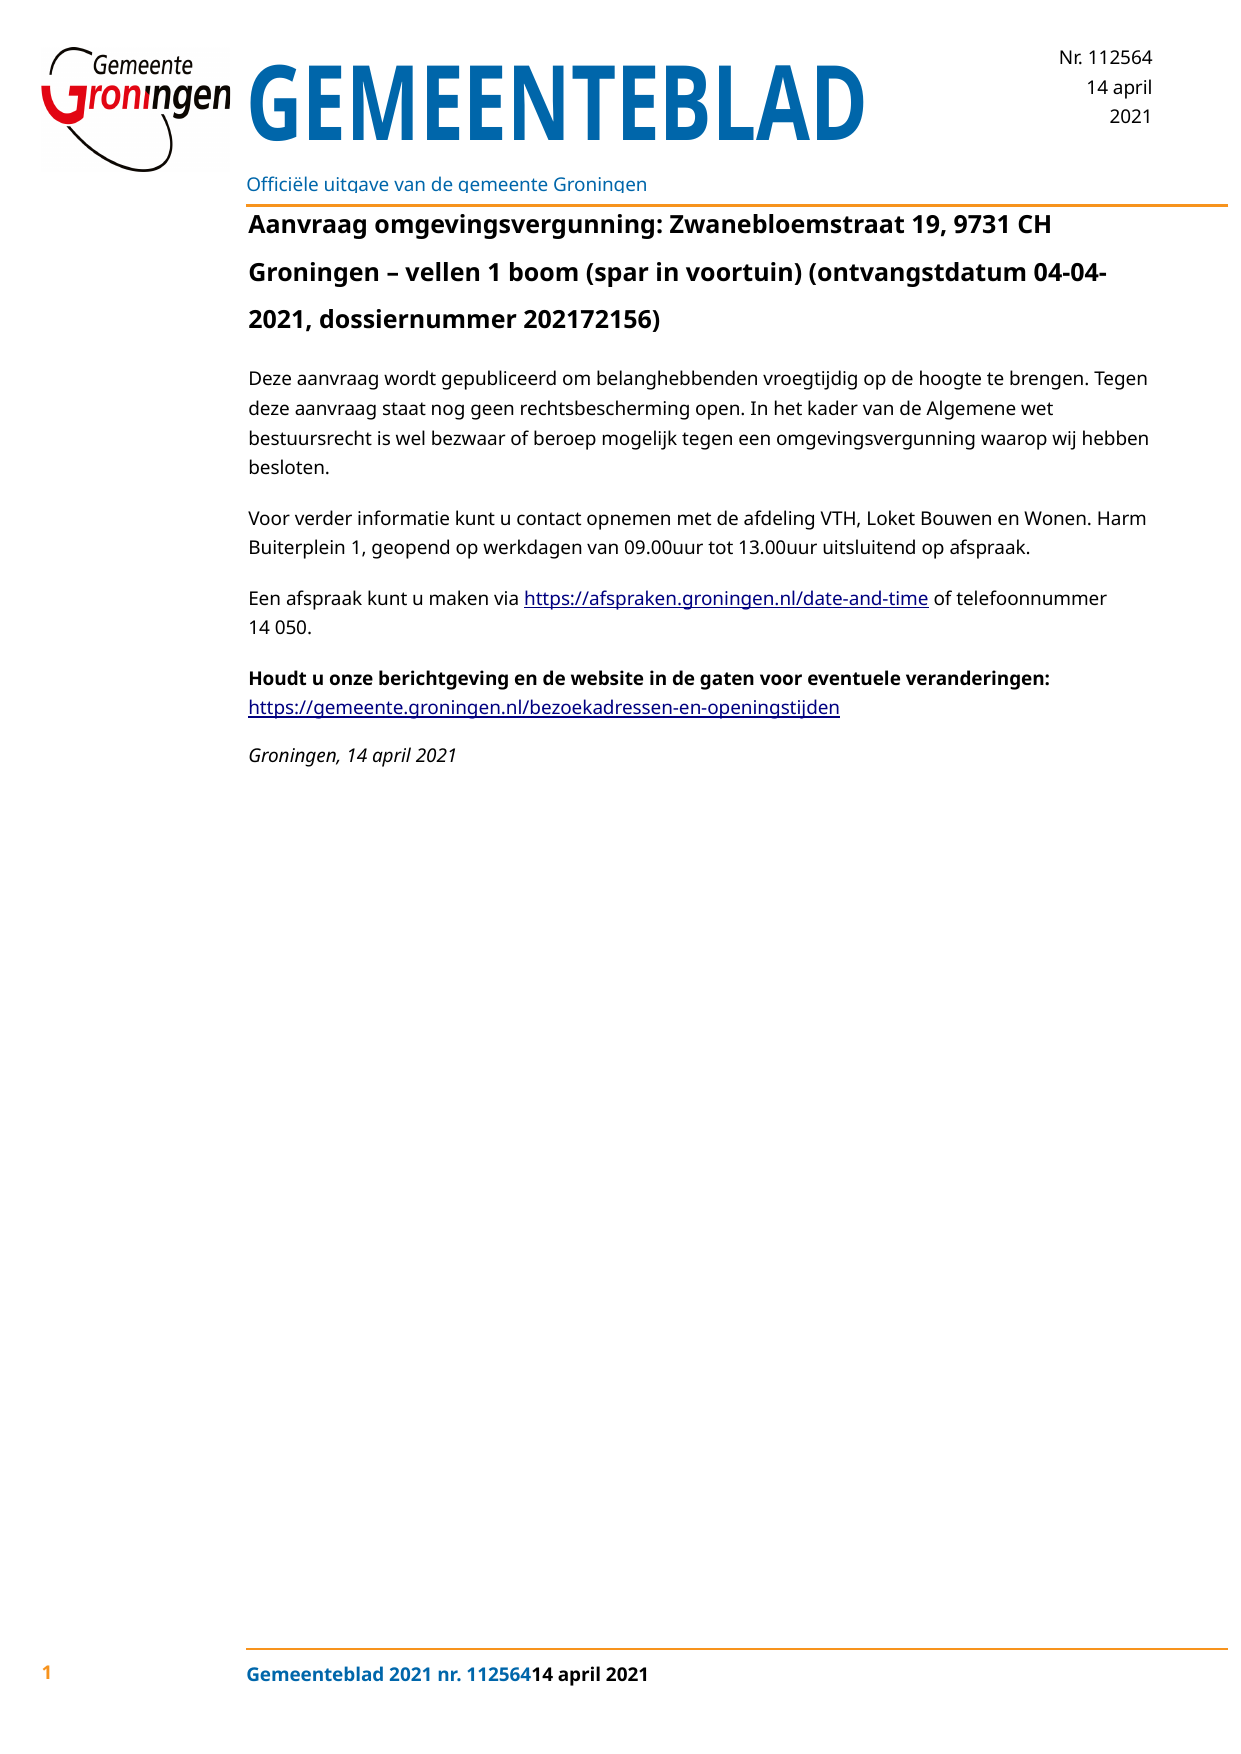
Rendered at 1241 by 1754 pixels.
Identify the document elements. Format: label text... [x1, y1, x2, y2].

text Voor verder informatie kunt u contact opnemen met de afdeling VTH, Loket Bouwen en Wonen. Harm Buiterplein 1, geopend op werkdagen van 09.00uur tot 13.00uur uitsluitend op afspraak. [248, 505, 1152, 560]
text Houdt u onze berichtgeving en de website in de gaten voor eventuele veranderingen: https://gemeente.groningen.nl/bezoekadressen-en-openingstijden [248, 665, 1152, 720]
picture [41, 47, 231, 172]
text Aanvraag omgevingsvergunning: Zwanebloemstraat 19, 9731 CH Groningen – vellen 1 boom (spar in voortuin) (ontvangstdatum 04-04-2021, dossiernummer 202172156) [248, 207, 1152, 336]
text Een afspraak kunt u maken via https://afspraken.groningen.nl/date-and-time of telefoonnummer 14 050. [248, 585, 1152, 640]
text Groningen, 14 april 2021 [248, 742, 1152, 768]
text Deze aanvraag wordt gepubliceerd om belanghebbenden vroegtijdig op de hoogte te brengen. Tegen deze aanvraag staat nog geen rechtsbescherming open. In het kader van de Algemene wet bestuursrecht is wel bezwaar of beroep mogelijk tegen een omgevingsvergunning waarop wij hebben besloten. [248, 366, 1152, 480]
